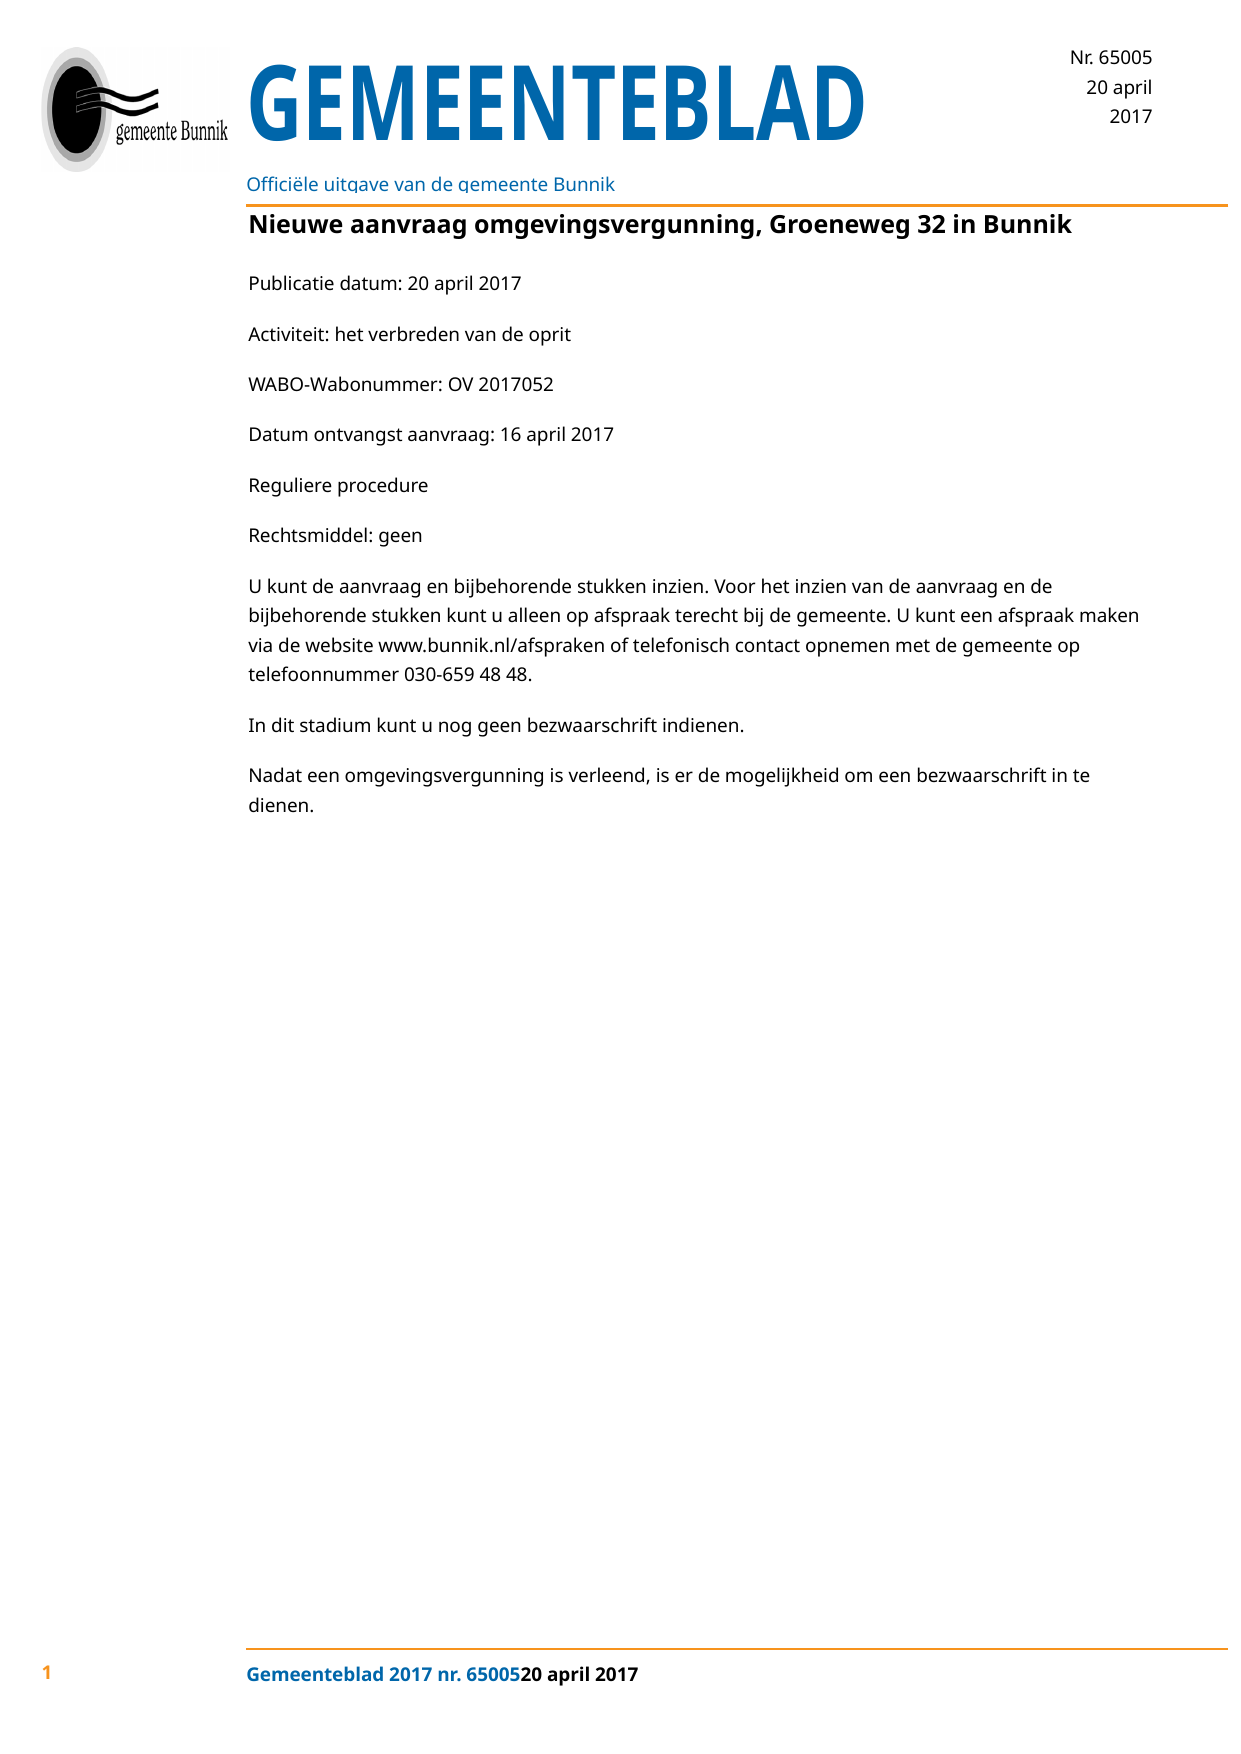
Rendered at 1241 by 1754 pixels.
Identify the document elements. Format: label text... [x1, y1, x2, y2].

text Activiteit: het verbreden van de oprit [248, 321, 1152, 346]
picture [41, 47, 231, 172]
text In dit stadium kunt u nog geen bezwaarschrift indienen. [248, 712, 1152, 738]
text U kunt de aanvraag en bijbehorende stukken inzien. Voor het inzien van de aanvraag en de bijbehorende stukken kunt u alleen op afspraak terecht bij de gemeente. U kunt een afspraak maken via de website www.bunnik.nl/afspraken of telefonisch contact opnemen met de gemeente op telefoonnummer 030-659 48 48. [248, 573, 1152, 687]
text Reguliere procedure [248, 472, 1152, 498]
text WABO-Wabonummer: OV 2017052 [248, 371, 1152, 397]
text Nadat een omgevingsvergunning is verleend, is er de mogelijkheid om een bezwaarschrift in te dienen. [248, 762, 1152, 818]
text Nieuwe aanvraag omgevingsvergunning, Groeneweg 32 in Bunnik [248, 207, 1152, 241]
text Rechtsmiddel: geen [248, 522, 1152, 548]
text Datum ontvangst aanvraag: 16 april 2017 [248, 422, 1152, 447]
text Publicatie datum: 20 april 2017 [248, 270, 1152, 296]
